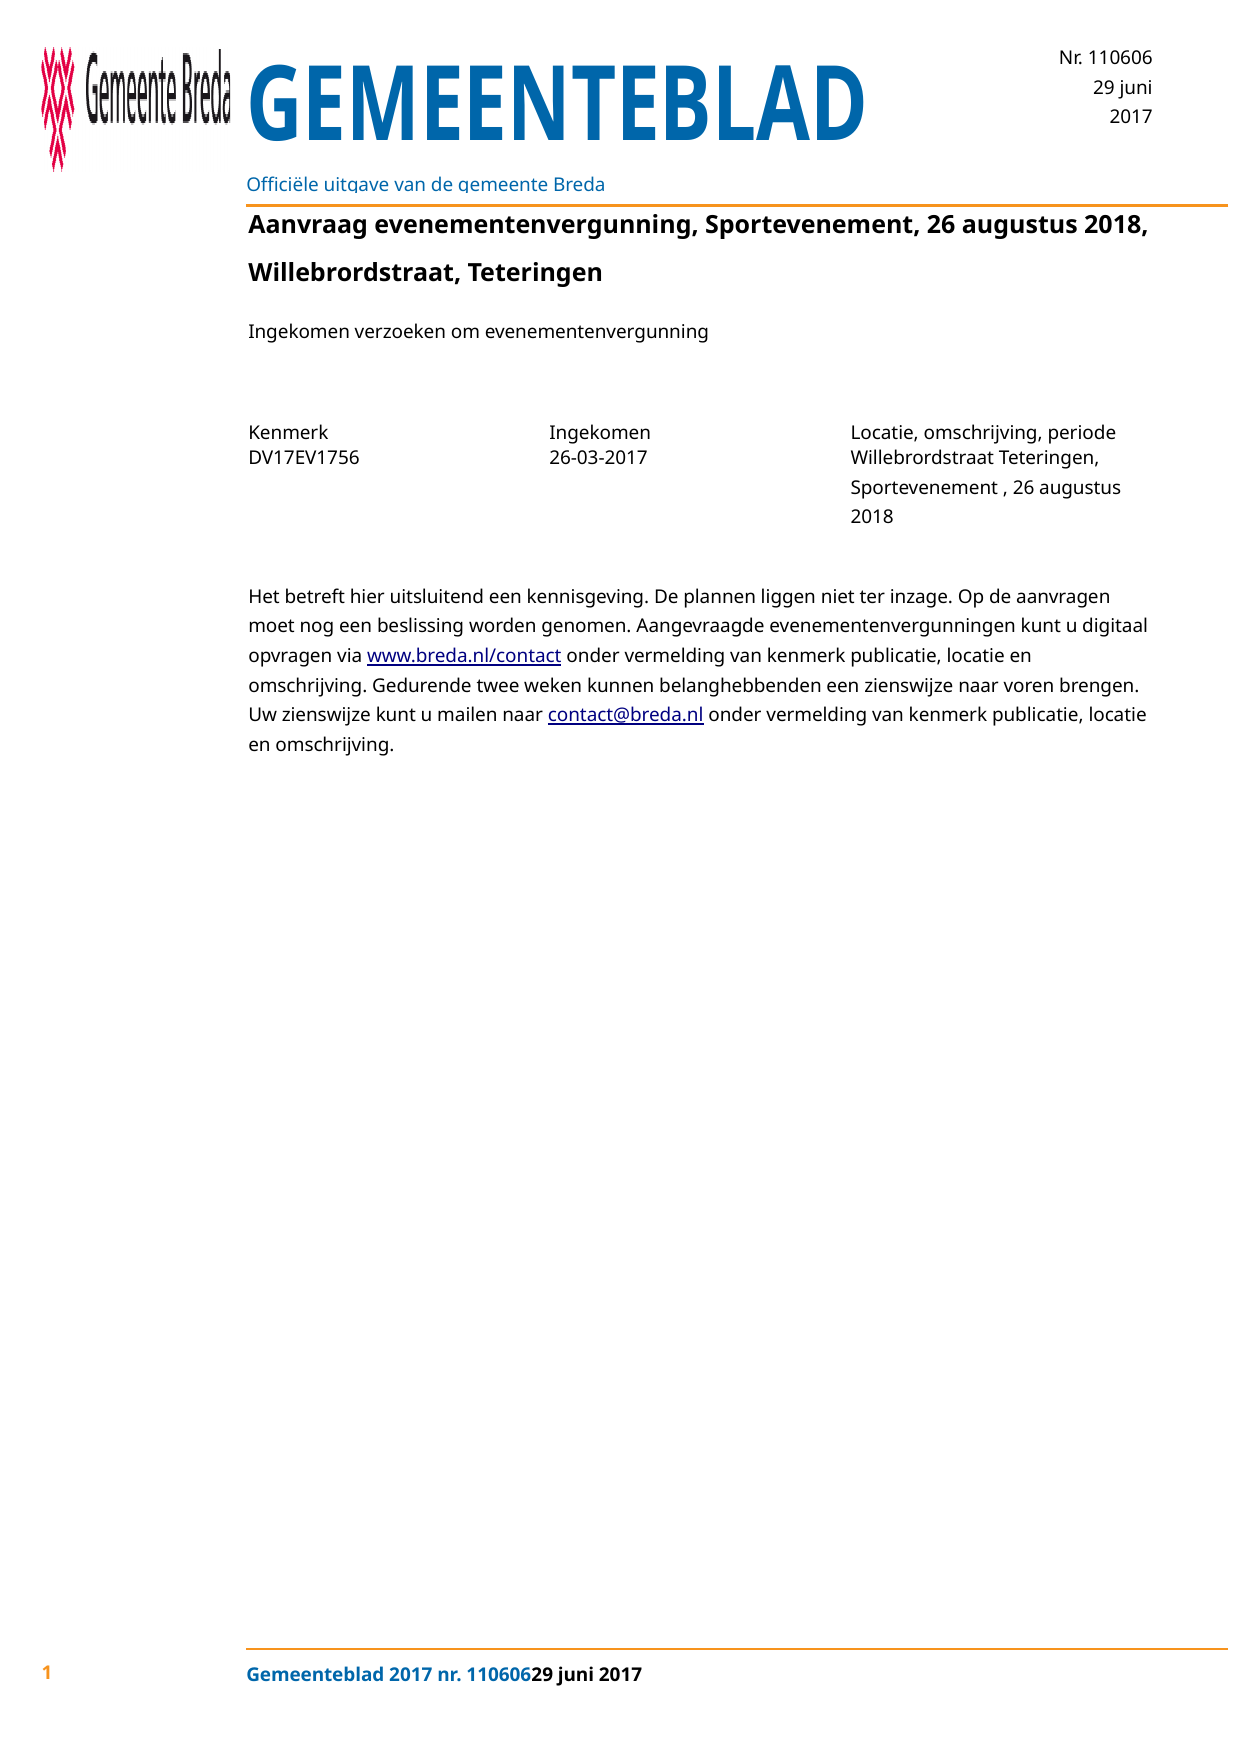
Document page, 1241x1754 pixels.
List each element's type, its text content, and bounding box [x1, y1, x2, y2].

picture [41, 47, 231, 172]
table_header Ingekomen [549, 419, 850, 444]
text Het betreft hier uitsluitend een kennisgeving. De plannen liggen niet ter inzage. Op de aanvragen moet nog een beslissing worden genomen. Aangevraagde evenementenvergunningen kunt u digitaal opvragen via www.breda.nl/contact onder vermelding van kenmerk publicatie, locatie en omschrijving. Gedurende twee weken kunnen belanghebbenden een zienswijze naar voren brengen. Uw zienswijze kunt u mailen naar contact@breda.nl onder vermelding van kenmerk publicatie, locatie en omschrijving. [248, 583, 1152, 757]
table_cell Willebrordstraat Teteringen, Sportevenement , 26 augustus 2018 [850, 445, 1152, 529]
table_header Kenmerk [248, 419, 549, 444]
table_cell DV17EV1756 [248, 445, 549, 529]
table_header Locatie, omschrijving, periode [850, 419, 1152, 444]
table_cell 26-03-2017 [549, 445, 850, 529]
text Aanvraag evenementenvergunning, Sportevenement, 26 augustus 2018, Willebrordstraat, Teteringen [248, 207, 1152, 288]
text Ingekomen verzoeken om evenementenvergunning [248, 318, 1152, 344]
